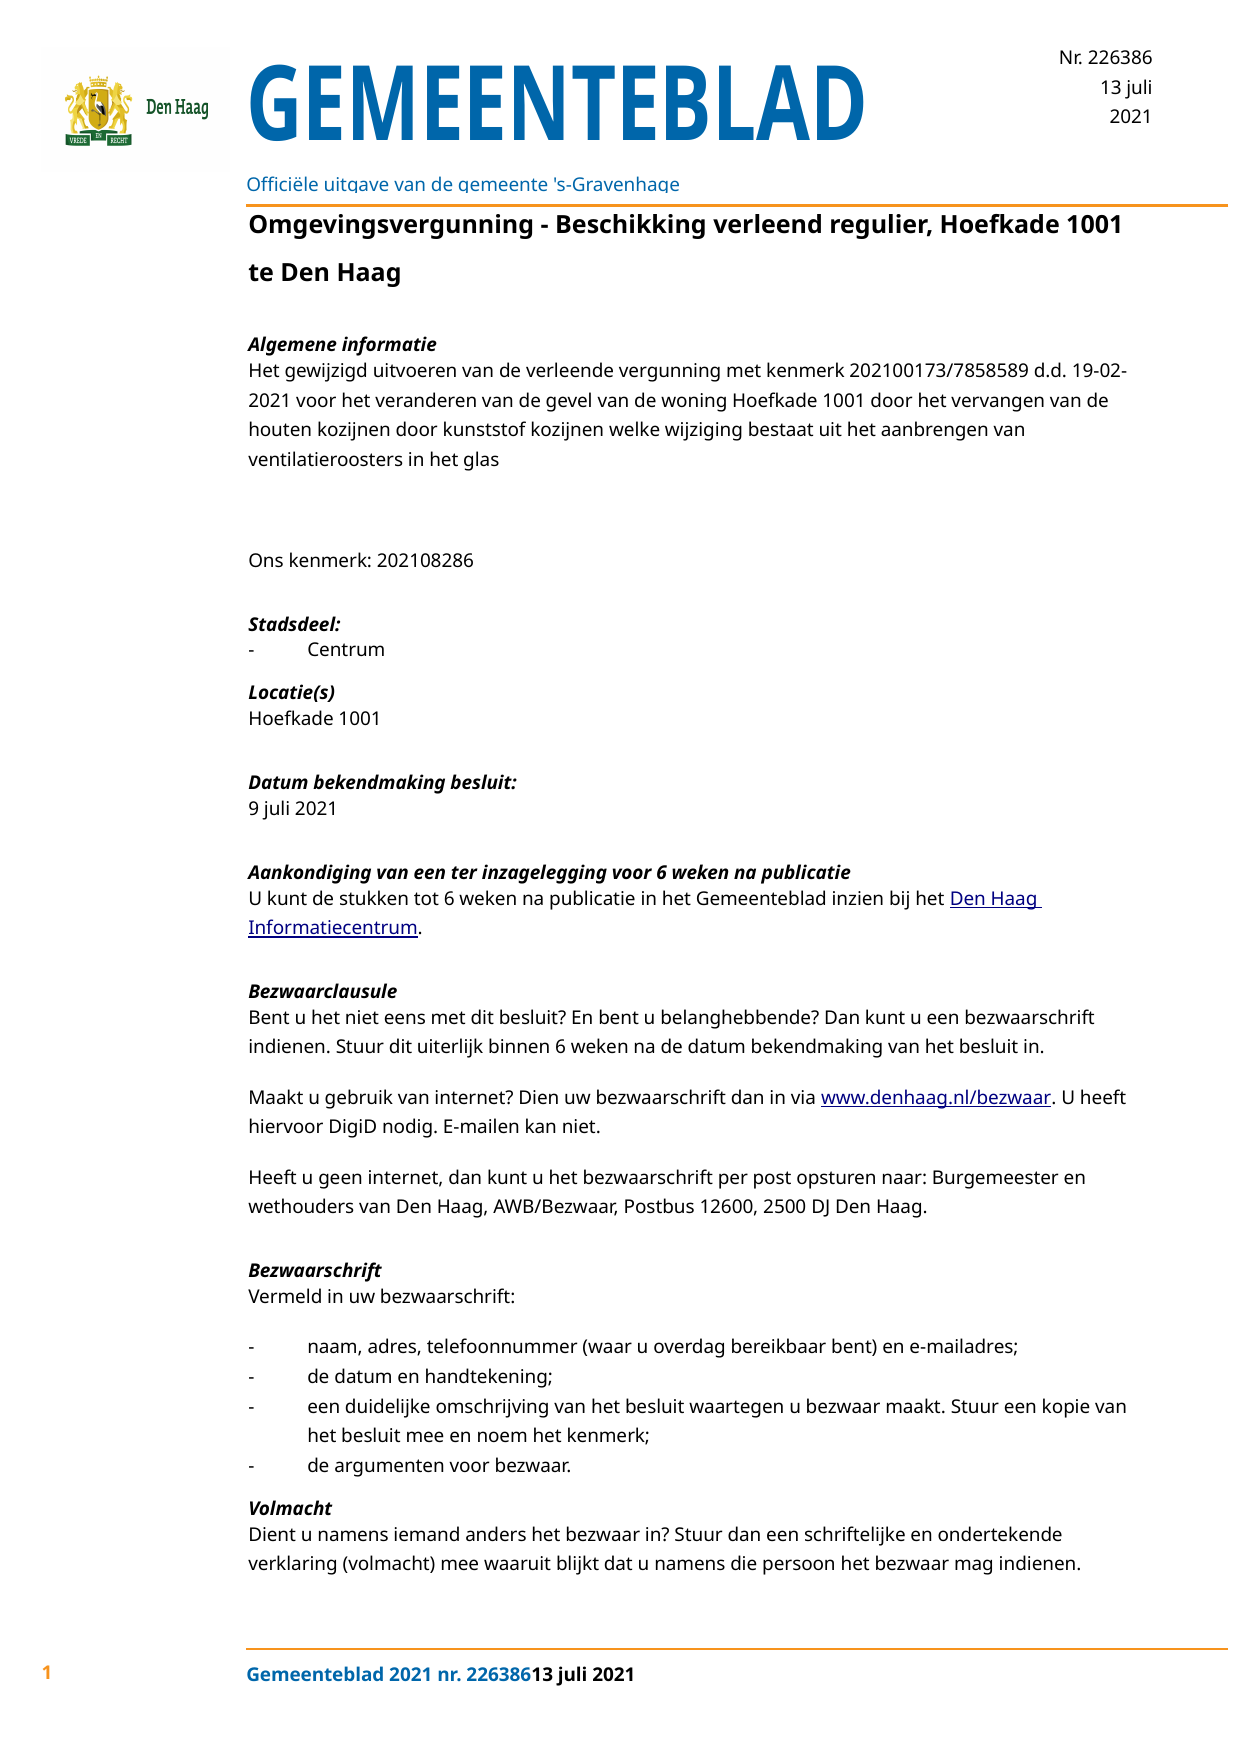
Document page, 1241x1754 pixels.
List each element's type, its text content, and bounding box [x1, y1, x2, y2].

text Locatie(s) [248, 679, 1152, 705]
text Stadsdeel: [248, 611, 1152, 636]
list de argumenten voor bezwaar. [248, 1452, 1152, 1478]
picture [41, 47, 231, 172]
list een duidelijke omschrijving van het besluit waartegen u bezwaar maakt. Stuur een kopie van het besluit mee en noem het kenmerk; [248, 1393, 1152, 1448]
text Het gewijzigd uitvoeren van de verleende vergunning met kenmerk 202100173/7858589 d.d. 19-02-2021 voor het veranderen van de gevel van de woning Hoefkade 1001 door het vervangen van de houten kozijnen door kunststof kozijnen welke wijziging bestaat uit het aanbrengen van ventilatieroosters in het glas [248, 357, 1152, 472]
text Omgevingsvergunning - Beschikking verleend regulier, Hoefkade 1001 te Den Haag [248, 207, 1152, 288]
text Algemene informatie [248, 331, 1152, 357]
text Heeft u geen internet, dan kunt u het bezwaarschrift per post opsturen naar: Burgemeester en wethouders van Den Haag, AWB/Bezwaar, Postbus 12600, 2500 DJ Den Haag. [248, 1164, 1152, 1219]
text Datum bekendmaking besluit: [248, 769, 1152, 795]
text U kunt de stukken tot 6 weken na publicatie in het Gemeenteblad inzien bij het Den Haag Informatiecentrum. [248, 885, 1152, 940]
text 9 juli 2021 [248, 795, 1152, 821]
list naam, adres, telefoonnummer (waar u overdag bereikbaar bent) en e-mailadres; [248, 1334, 1152, 1359]
text Ons kenmerk: 202108286 [248, 547, 1152, 572]
text Volmacht [248, 1495, 1152, 1521]
text Dient u namens iemand anders het bezwaar in? Stuur dan een schriftelijke en ondertekende verklaring (volmacht) mee waaruit blijkt dat u namens die persoon het bezwaar mag indienen. [248, 1521, 1152, 1576]
text Hoefkade 1001 [248, 705, 1152, 731]
list de datum en handtekening; [248, 1363, 1152, 1389]
text Maakt u gebruik van internet? Dien uw bezwaarschrift dan in via www.denhaag.nl/bezwaar. U heeft hiervoor DigiD nodig. E-mailen kan niet. [248, 1084, 1152, 1139]
text Aankondiging van een ter inzagelegging voor 6 weken na publicatie [248, 859, 1152, 885]
text Vermeld in uw bezwaarschrift: [248, 1283, 1152, 1309]
text Bezwaarclausule [248, 978, 1152, 1004]
text Bent u het niet eens met dit besluit? En bent u belanghebbende? Dan kunt u een bezwaarschrift indienen. Stuur dit uiterlijk binnen 6 weken na de datum bekendmaking van het besluit in. [248, 1004, 1152, 1059]
list Centrum [248, 636, 1152, 662]
text Bezwaarschrift [248, 1257, 1152, 1283]
